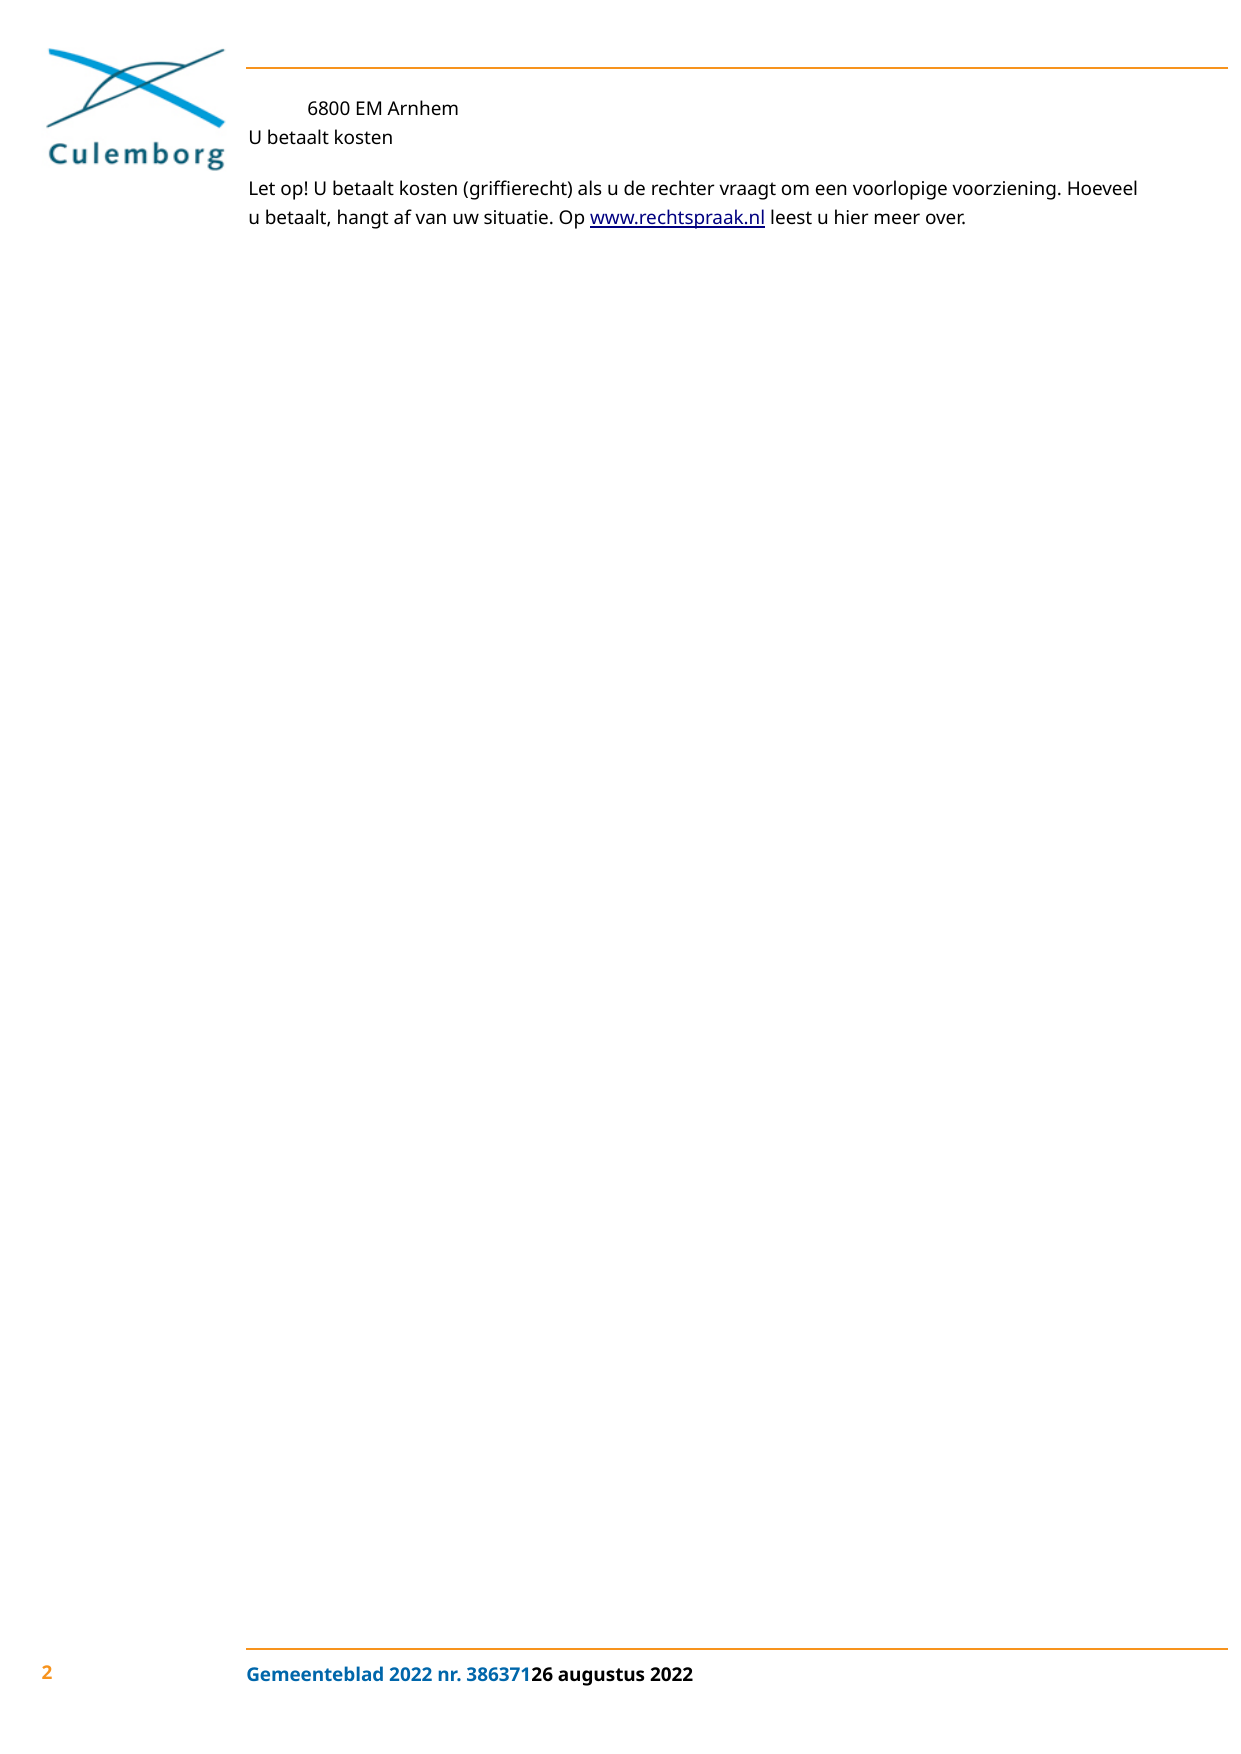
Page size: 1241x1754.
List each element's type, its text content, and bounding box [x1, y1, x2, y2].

text U betaalt kosten [248, 124, 1152, 150]
picture [41, 47, 231, 172]
text Let op! U betaalt kosten (griffierecht) als u de rechter vraagt om een voorlopige voorziening. Hoeveel u betaalt, hangt af van uw situatie. Op www.rechtspraak.nl leest u hier meer over. [248, 175, 1152, 230]
list 6800 EM Arnhem [248, 95, 1152, 121]
